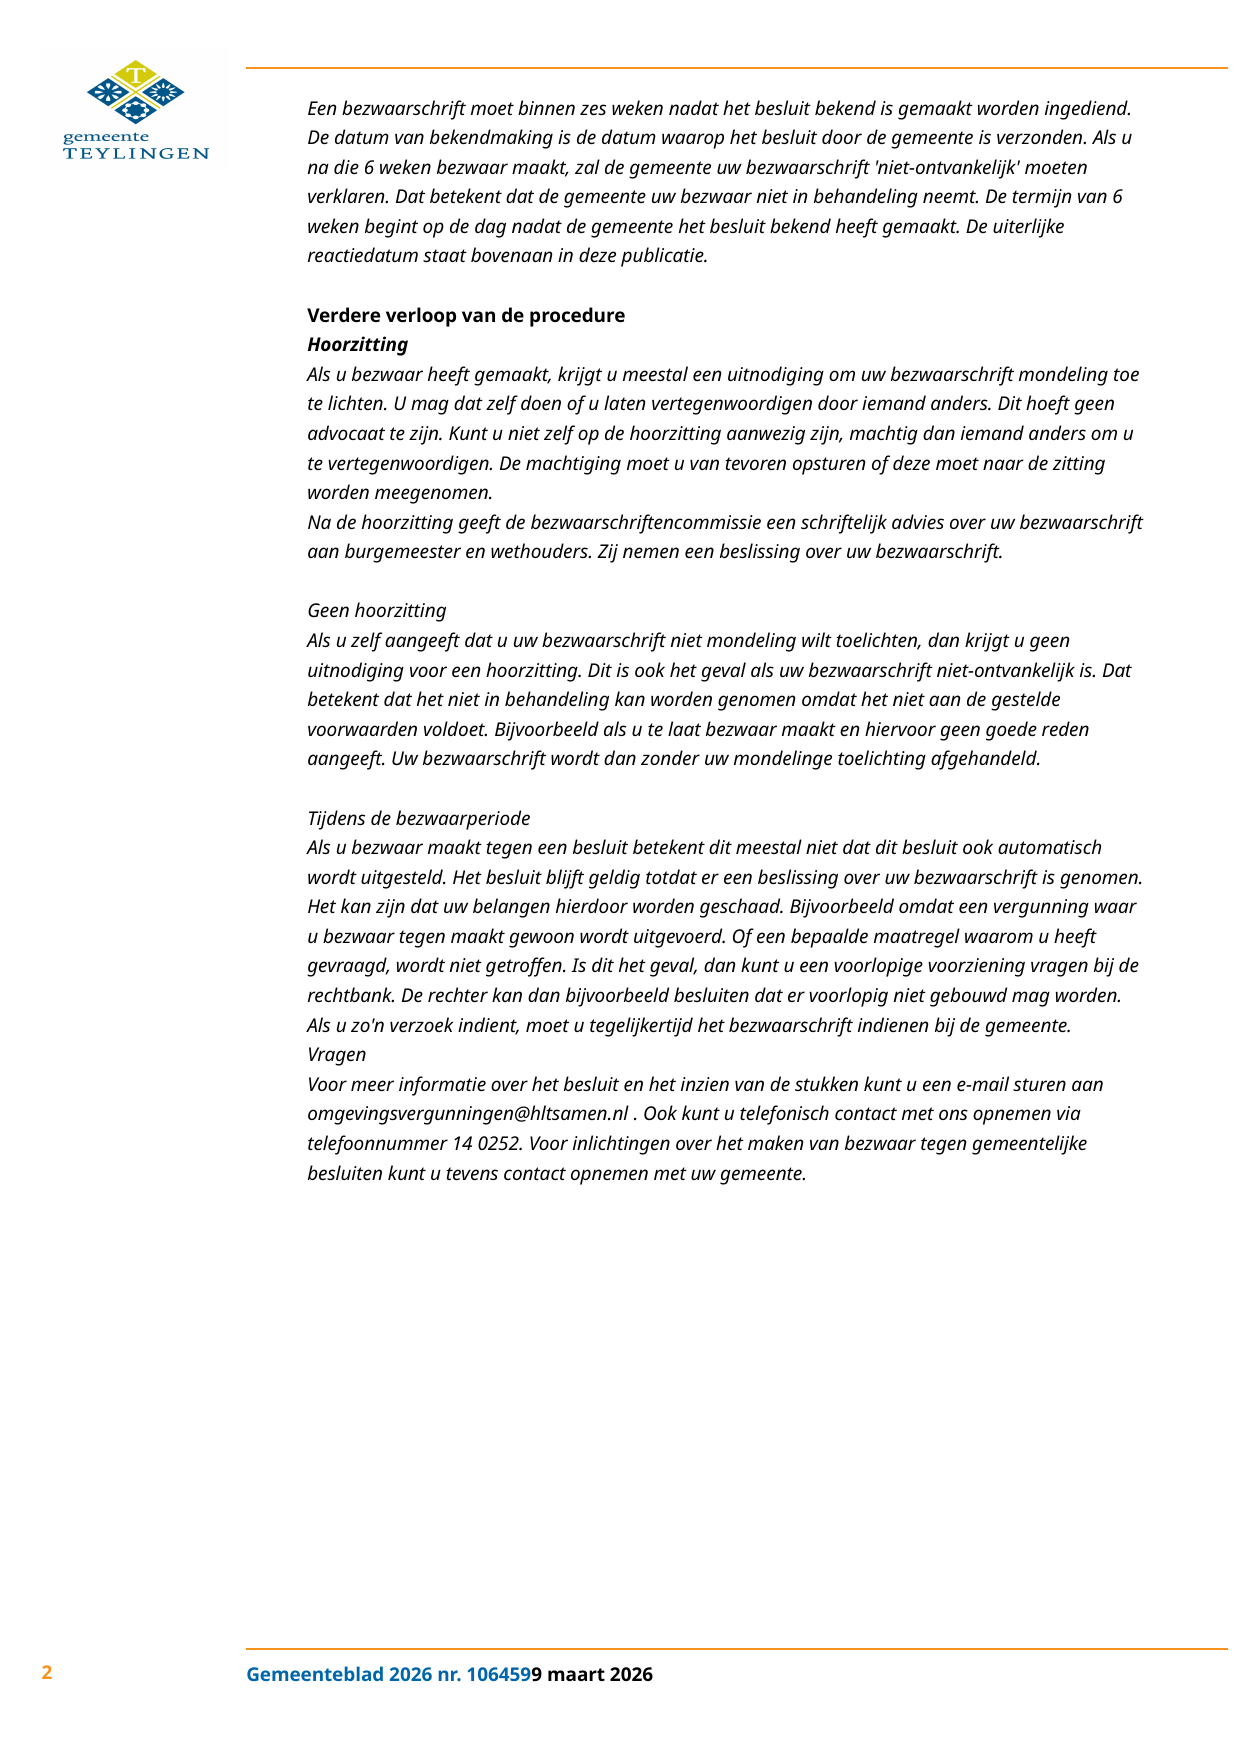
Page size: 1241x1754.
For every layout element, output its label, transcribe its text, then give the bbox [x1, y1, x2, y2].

list Na de hoorzitting geeft de bezwaarschriftencommissie een schriftelijk advies over uw bezwaarschrift aan burgemeester en wethouders. Zij nemen een beslissing over uw bezwaarschrift. [248, 509, 1152, 564]
list Een bezwaarschrift moet binnen zes weken nadat het besluit bekend is gemaakt worden ingediend. De datum van bekendmaking is de datum waarop het besluit door de gemeente is verzonden. Als u na die 6 weken bezwaar maakt, zal de gemeente uw bezwaarschrift 'niet-ontvankelijk' moeten verklaren. Dat betekent dat de gemeente uw bezwaar niet in behandeling neemt. De termijn van 6 weken begint op de dag nadat de gemeente het besluit bekend heeft gemaakt. De uiterlijke reactiedatum staat bovenaan in deze publicatie. [248, 95, 1152, 268]
list Geen hoorzitting [248, 598, 1152, 623]
picture [41, 47, 231, 172]
list Hoorzitting [248, 331, 1152, 357]
list Als u bezwaar maakt tegen een besluit betekent dit meestal niet dat dit besluit ook automatisch wordt uitgesteld. Het besluit blijft geldig totdat er een beslissing over uw bezwaarschrift is genomen. Het kan zijn dat uw belangen hierdoor worden geschaad. Bijvoorbeeld omdat een vergunning waar u bezwaar tegen maakt gewoon wordt uitgevoerd. Of een bepaalde maatregel waarom u heeft gevraagd, wordt niet getroffen. Is dit het geval, dan kunt u een voorlopige voorziening vragen bij de rechtbank. De rechter kan dan bijvoorbeeld besluiten dat er voorlopig niet gebouwd mag worden. Als u zo'n verzoek indient, moet u tegelijkertijd het bezwaarschrift indienen bij de gemeente. [248, 834, 1152, 1038]
list Tijdens de bezwaarperiode [248, 805, 1152, 831]
list Als u bezwaar heeft gemaakt, krijgt u meestal een uitnodiging om uw bezwaarschrift mondeling toe te lichten. U mag dat zelf doen of u laten vertegenwoordigen door iemand anders. Dit hoeft geen advocaat te zijn. Kunt u niet zelf op de hoorzitting aanwezig zijn, machtig dan iemand anders om u te vertegenwoordigen. De machtiging moet u van tevoren opsturen of deze moet naar de zitting worden meegenomen. [248, 361, 1152, 505]
list Vragen [248, 1041, 1152, 1067]
list Voor meer informatie over het besluit en het inzien van de stukken kunt u een e-mail sturen aan omgevingsvergunningen@hltsamen.nl . Ook kunt u telefonisch contact met ons opnemen via telefoonnummer 14 0252. Voor inlichtingen over het maken van bezwaar tegen gemeentelijke besluiten kunt u tevens contact opnemen met uw gemeente. [248, 1071, 1152, 1186]
list Verdere verloop van de procedure [248, 302, 1152, 328]
list Als u zelf aangeeft dat u uw bezwaarschrift niet mondeling wilt toelichten, dan krijgt u geen uitnodiging voor een hoorzitting. Dit is ook het geval als uw bezwaarschrift niet-ontvankelijk is. Dat betekent dat het niet in behandeling kan worden genomen omdat het niet aan de gestelde voorwaarden voldoet. Bijvoorbeeld als u te laat bezwaar maakt en hiervoor geen goede reden aangeeft. Uw bezwaarschrift wordt dan zonder uw mondelinge toelichting afgehandeld. [248, 627, 1152, 771]
